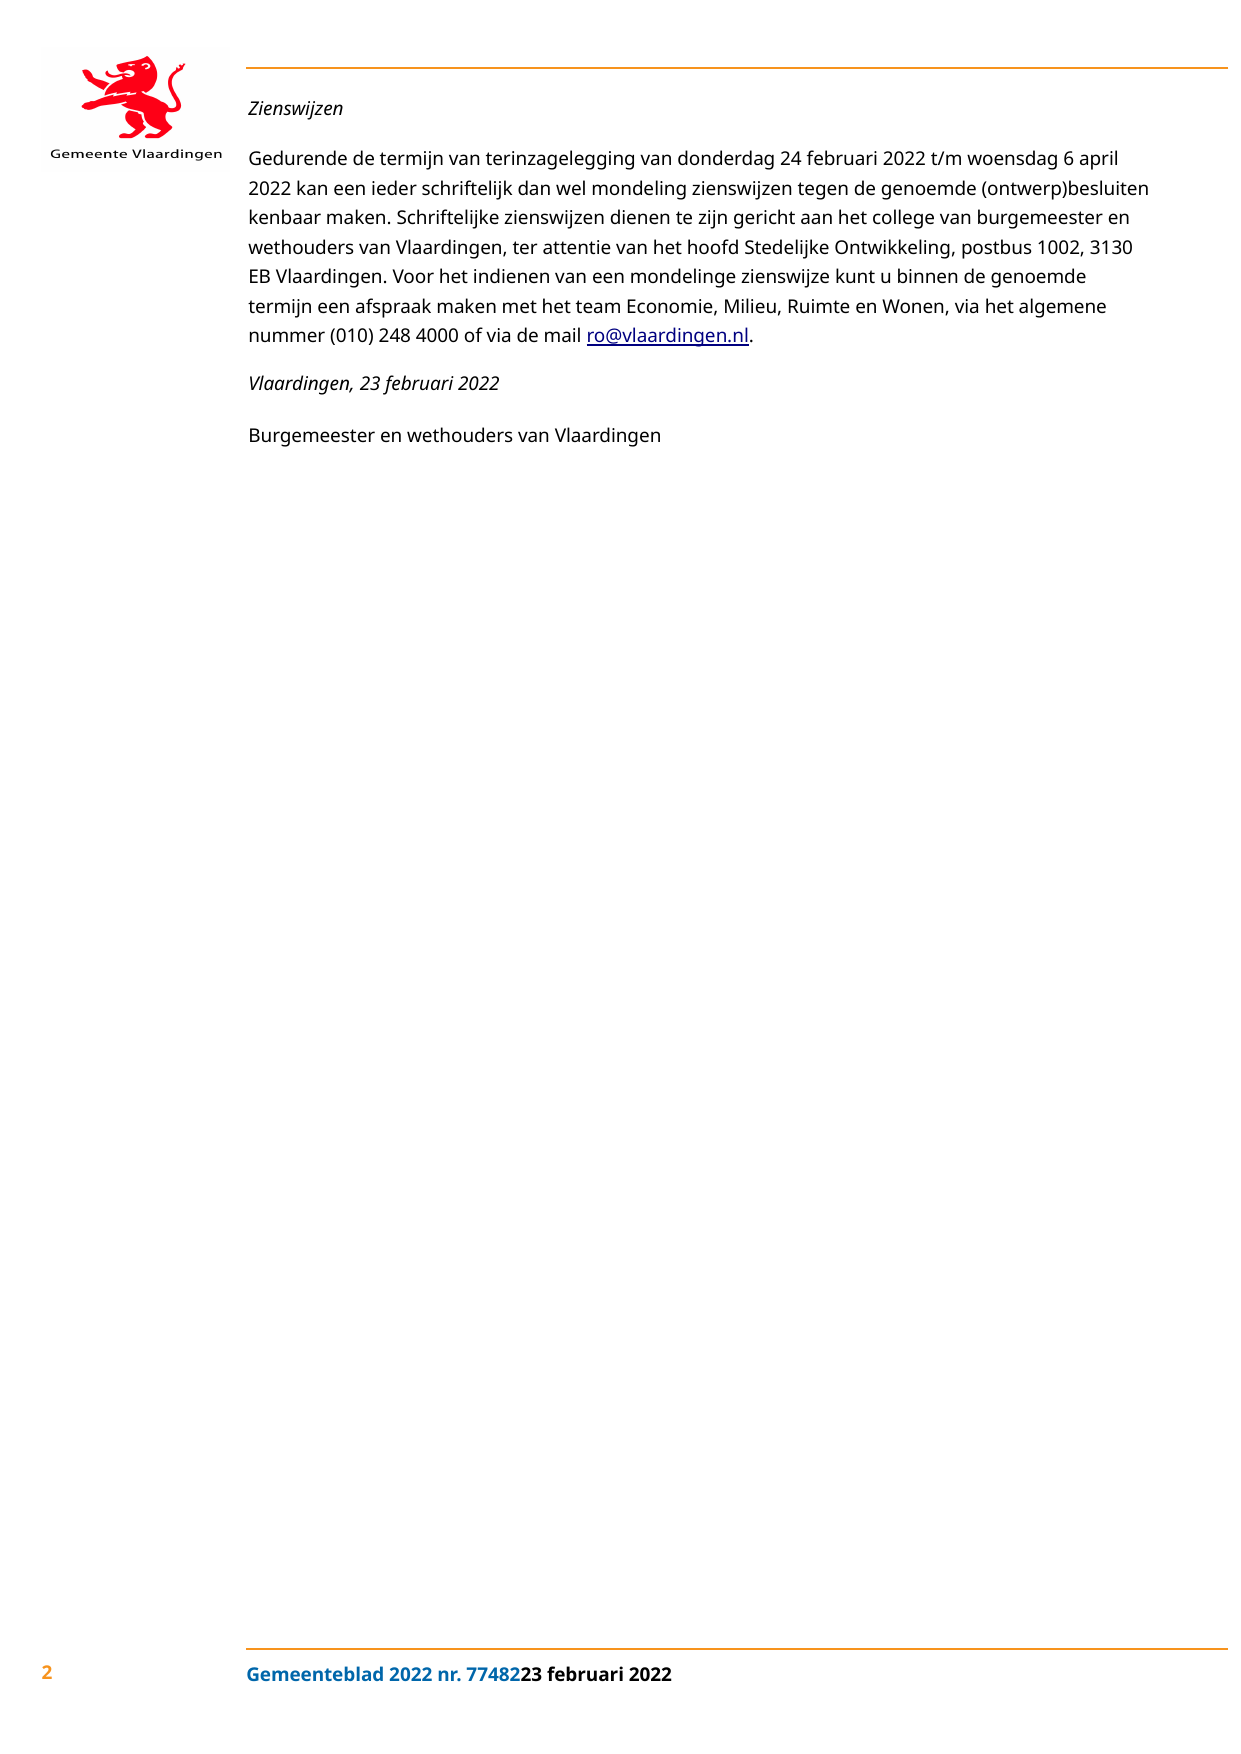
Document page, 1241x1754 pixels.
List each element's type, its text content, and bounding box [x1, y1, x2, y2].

text Zienswijzen [248, 95, 1152, 121]
text Burgemeester en wethouders van Vlaardingen [248, 422, 1152, 448]
picture [41, 47, 231, 172]
text Gedurende de termijn van terinzagelegging van donderdag 24 februari 2022 t/m woensdag 6 april 2022 kan een ieder schriftelijk dan wel mondeling zienswijzen tegen de genoemde (ontwerp)besluiten kenbaar maken. Schriftelijke zienswijzen dienen te zijn gericht aan het college van burgemeester en wethouders van Vlaardingen, ter attentie van het hoofd Stedelijke Ontwikkeling, postbus 1002, 3130 EB Vlaardingen. Voor het indienen van een mondelinge zienswijze kunt u binnen de genoemde termijn een afspraak maken met het team Economie, Milieu, Ruimte en Wonen, via het algemene nummer (010) 248 4000 of via de mail ro@vlaardingen.nl. [248, 145, 1152, 348]
text Vlaardingen, 23 februari 2022 [248, 371, 1152, 396]
